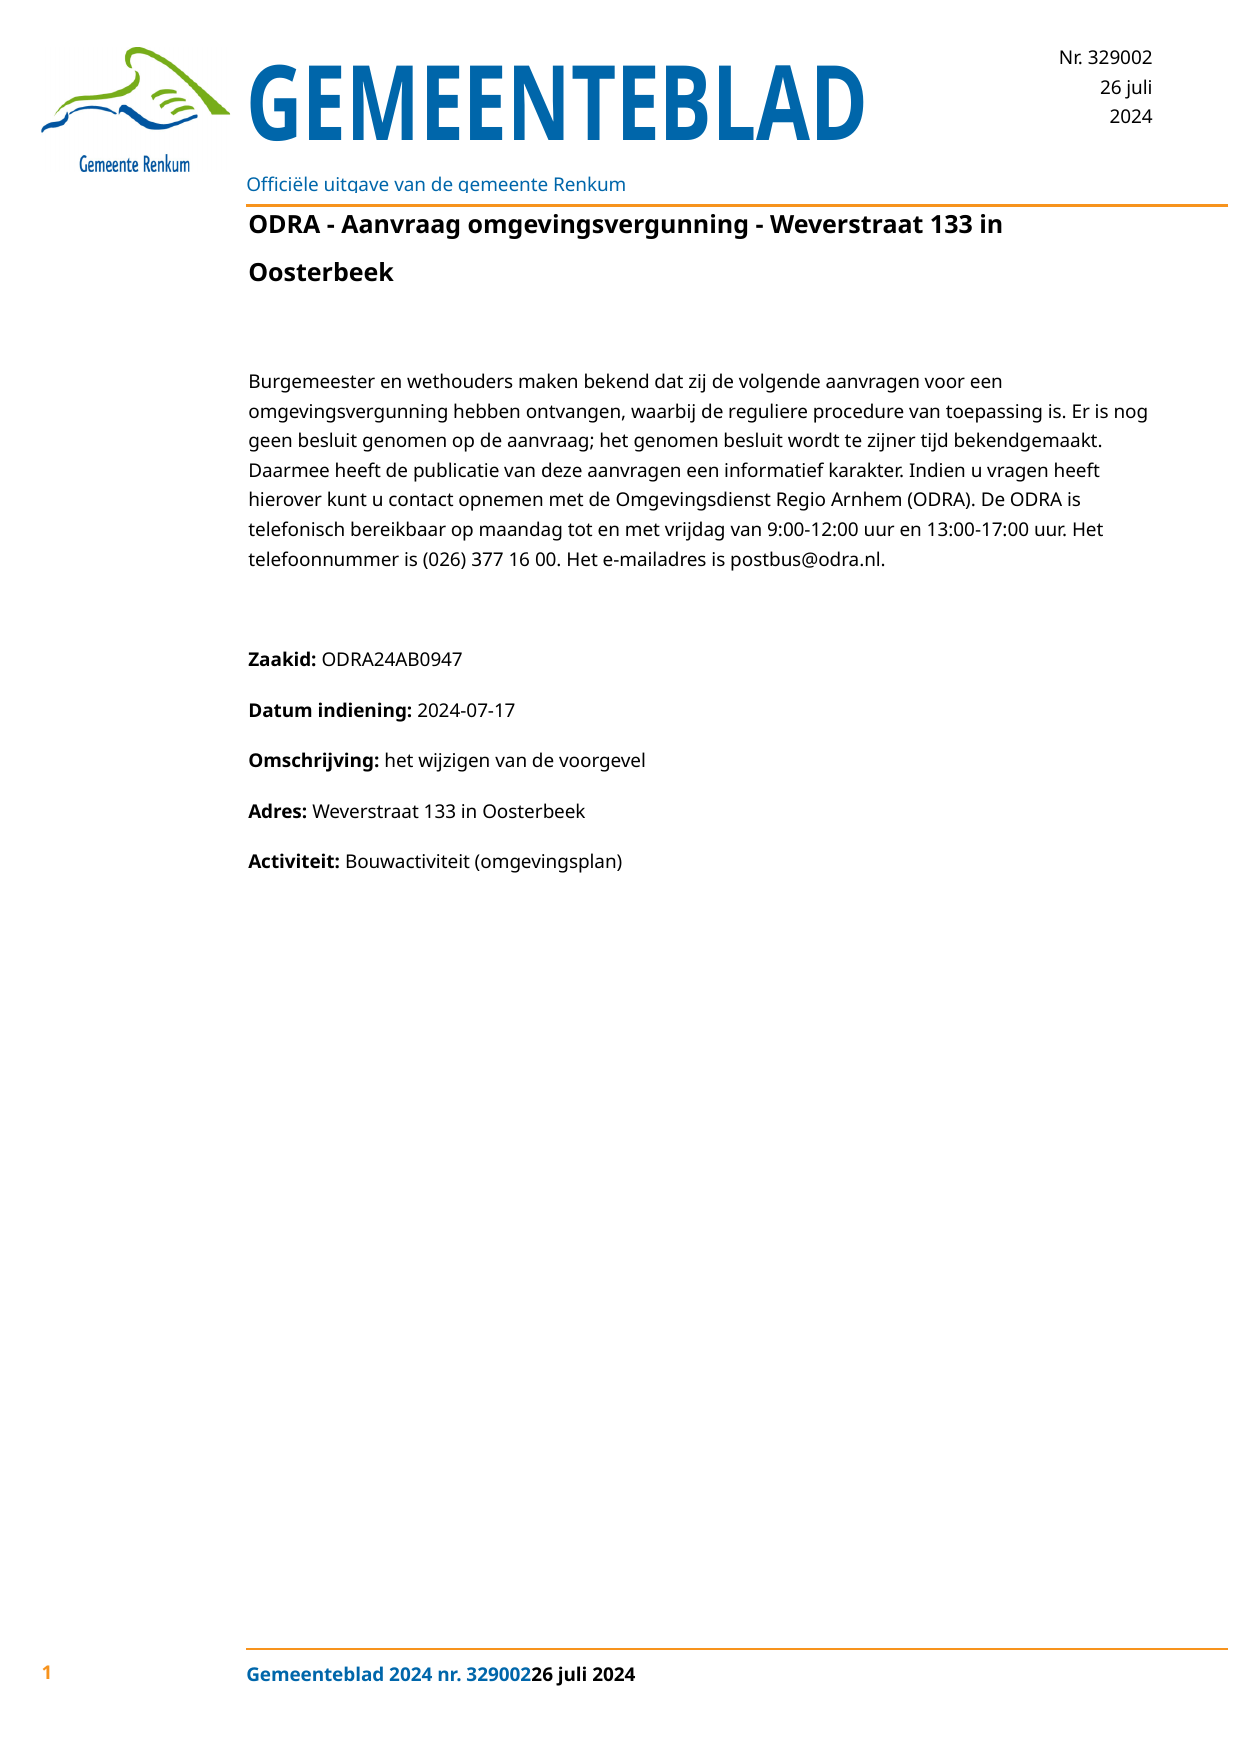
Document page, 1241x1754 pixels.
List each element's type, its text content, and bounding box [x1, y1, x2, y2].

text Omschrijving: het wijzigen van de voorgevel [248, 747, 1152, 773]
picture [41, 47, 231, 172]
text ODRA - Aanvraag omgevingsvergunning - Weverstraat 133 in Oosterbeek [248, 207, 1152, 288]
text Adres: Weverstraat 133 in Oosterbeek [248, 798, 1152, 824]
text Activiteit: Bouwactiviteit (omgevingsplan) [248, 848, 1152, 874]
text Datum indiening: 2024-07-17 [248, 697, 1152, 723]
text Burgemeester en wethouders maken bekend dat zij de volgende aanvragen voor een omgevingsvergunning hebben ontvangen, waarbij de reguliere procedure van toepassing is. Er is nog geen besluit genomen op de aanvraag; het genomen besluit wordt te zijner tijd bekendgemaakt. Daarmee heeft de publicatie van deze aanvragen een informatief karakter. Indien u vragen heeft hierover kunt u contact opnemen met de Omgevingsdienst Regio Arnhem (ODRA). De ODRA is telefonisch bereikbaar op maandag tot en met vrijdag van 9:00-12:00 uur en 13:00-17:00 uur. Het telefoonnummer is (026) 377 16 00. Het e-mailadres is postbus@odra.nl. [248, 368, 1152, 572]
text Zaakid: ODRA24AB0947 [248, 647, 1152, 672]
